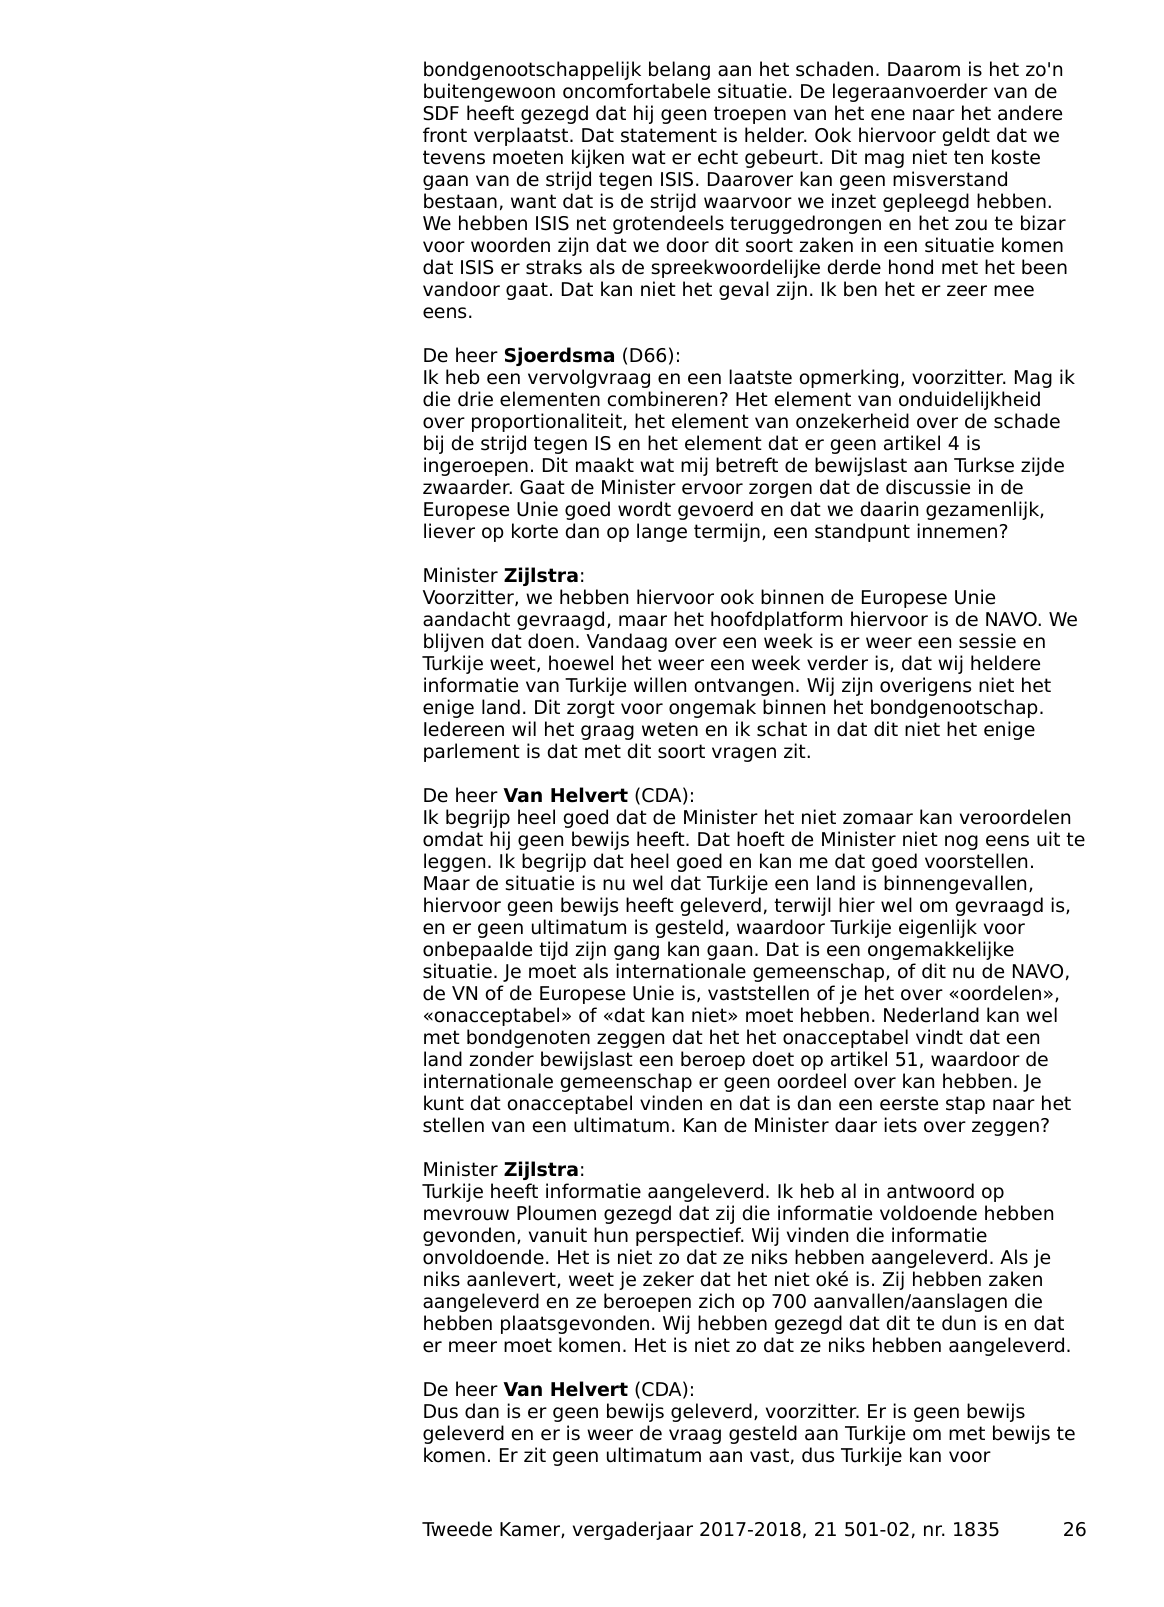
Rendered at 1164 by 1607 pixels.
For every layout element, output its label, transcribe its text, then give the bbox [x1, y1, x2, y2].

text Turkije heeft informatie aangeleverd. Ik heb al in antwoord op mevrouw Ploumen gezegd dat zij die informatie voldoende hebben gevonden, vanuit hun perspectief. Wij vinden die informatie onvoldoende. Het is niet zo dat ze niks hebben aangeleverd. Als je niks aanlevert, weet je zeker dat het niet oké is. Zij hebben zaken aangeleverd en ze beroepen zich op 700 aanvallen/aanslagen die hebben plaatsgevonden. Wij hebben gezegd dat dit te dun is en dat er meer moet komen. Het is niet zo dat ze niks hebben aangeleverd. [422, 1181, 1087, 1357]
text bondgenootschappelijk belang aan het schaden. Daarom is het zo'n buitengewoon oncomfortabele situatie. De legeraanvoerder van de SDF heeft gezegd dat hij geen troepen van het ene naar het andere front verplaatst. Dat statement is helder. Ook hiervoor geldt dat we tevens moeten kijken wat er echt gebeurt. Dit mag niet ten koste gaan van de strijd tegen ISIS. Daarover kan geen misverstand bestaan, want dat is de strijd waarvoor we inzet gepleegd hebben. We hebben ISIS net grotendeels teruggedrongen en het zou te bizar voor woorden zijn dat we door dit soort zaken in een situatie komen dat ISIS er straks als de spreekwoordelijke derde hond met het been vandoor gaat. Dat kan niet het geval zijn. Ik ben het er zeer mee eens. [422, 59, 1087, 323]
text De heer Van Helvert (CDA): [422, 1379, 1087, 1401]
text De heer Van Helvert (CDA): [422, 785, 1087, 807]
text Minister Zijlstra: [422, 1159, 1087, 1181]
text Ik begrijp heel goed dat de Minister het niet zomaar kan veroordelen omdat hij geen bewijs heeft. Dat hoeft de Minister niet nog eens uit te leggen. Ik begrijp dat heel goed en kan me dat goed voorstellen. Maar de situatie is nu wel dat Turkije een land is binnengevallen, hiervoor geen bewijs heeft geleverd, terwijl hier wel om gevraagd is, en er geen ultimatum is gesteld, waardoor Turkije eigenlijk voor onbepaalde tijd zijn gang kan gaan. Dat is een ongemakkelijke situatie. Je moet als internationale gemeenschap, of dit nu de NAVO, de VN of de Europese Unie is, vaststellen of je het over «oordelen», «onacceptabel» of «dat kan niet» moet hebben. Nederland kan wel met bondgenoten zeggen dat het het onacceptabel vindt dat een land zonder bewijslast een beroep doet op artikel 51, waardoor de internationale gemeenschap er geen oordeel over kan hebben. Je kunt dat onacceptabel vinden en dat is dan een eerste stap naar het stellen van een ultimatum. Kan de Minister daar iets over zeggen? [422, 807, 1087, 1137]
text Minister Zijlstra: [422, 565, 1087, 587]
text Dus dan is er geen bewijs geleverd, voorzitter. Er is geen bewijs geleverd en er is weer de vraag gesteld aan Turkije om met bewijs te komen. Er zit geen ultimatum aan vast, dus Turkije kan voor [422, 1401, 1087, 1467]
text De heer Sjoerdsma (D66): [422, 345, 1087, 367]
text Ik heb een vervolgvraag en een laatste opmerking, voorzitter. Mag ik die drie elementen combineren? Het element van onduidelijkheid over proportionaliteit, het element van onzekerheid over de schade bij de strijd tegen IS en het element dat er geen artikel 4 is ingeroepen. Dit maakt wat mij betreft de bewijslast aan Turkse zijde zwaarder. Gaat de Minister ervoor zorgen dat de discussie in de Europese Unie goed wordt gevoerd en dat we daarin gezamenlijk, liever op korte dan op lange termijn, een standpunt innemen? [422, 367, 1087, 543]
text Voorzitter, we hebben hiervoor ook binnen de Europese Unie aandacht gevraagd, maar het hoofdplatform hiervoor is de NAVO. We blijven dat doen. Vandaag over een week is er weer een sessie en Turkije weet, hoewel het weer een week verder is, dat wij heldere informatie van Turkije willen ontvangen. Wij zijn overigens niet het enige land. Dit zorgt voor ongemak binnen het bondgenootschap. Iedereen wil het graag weten en ik schat in dat dit niet het enige parlement is dat met dit soort vragen zit. [422, 587, 1087, 763]
